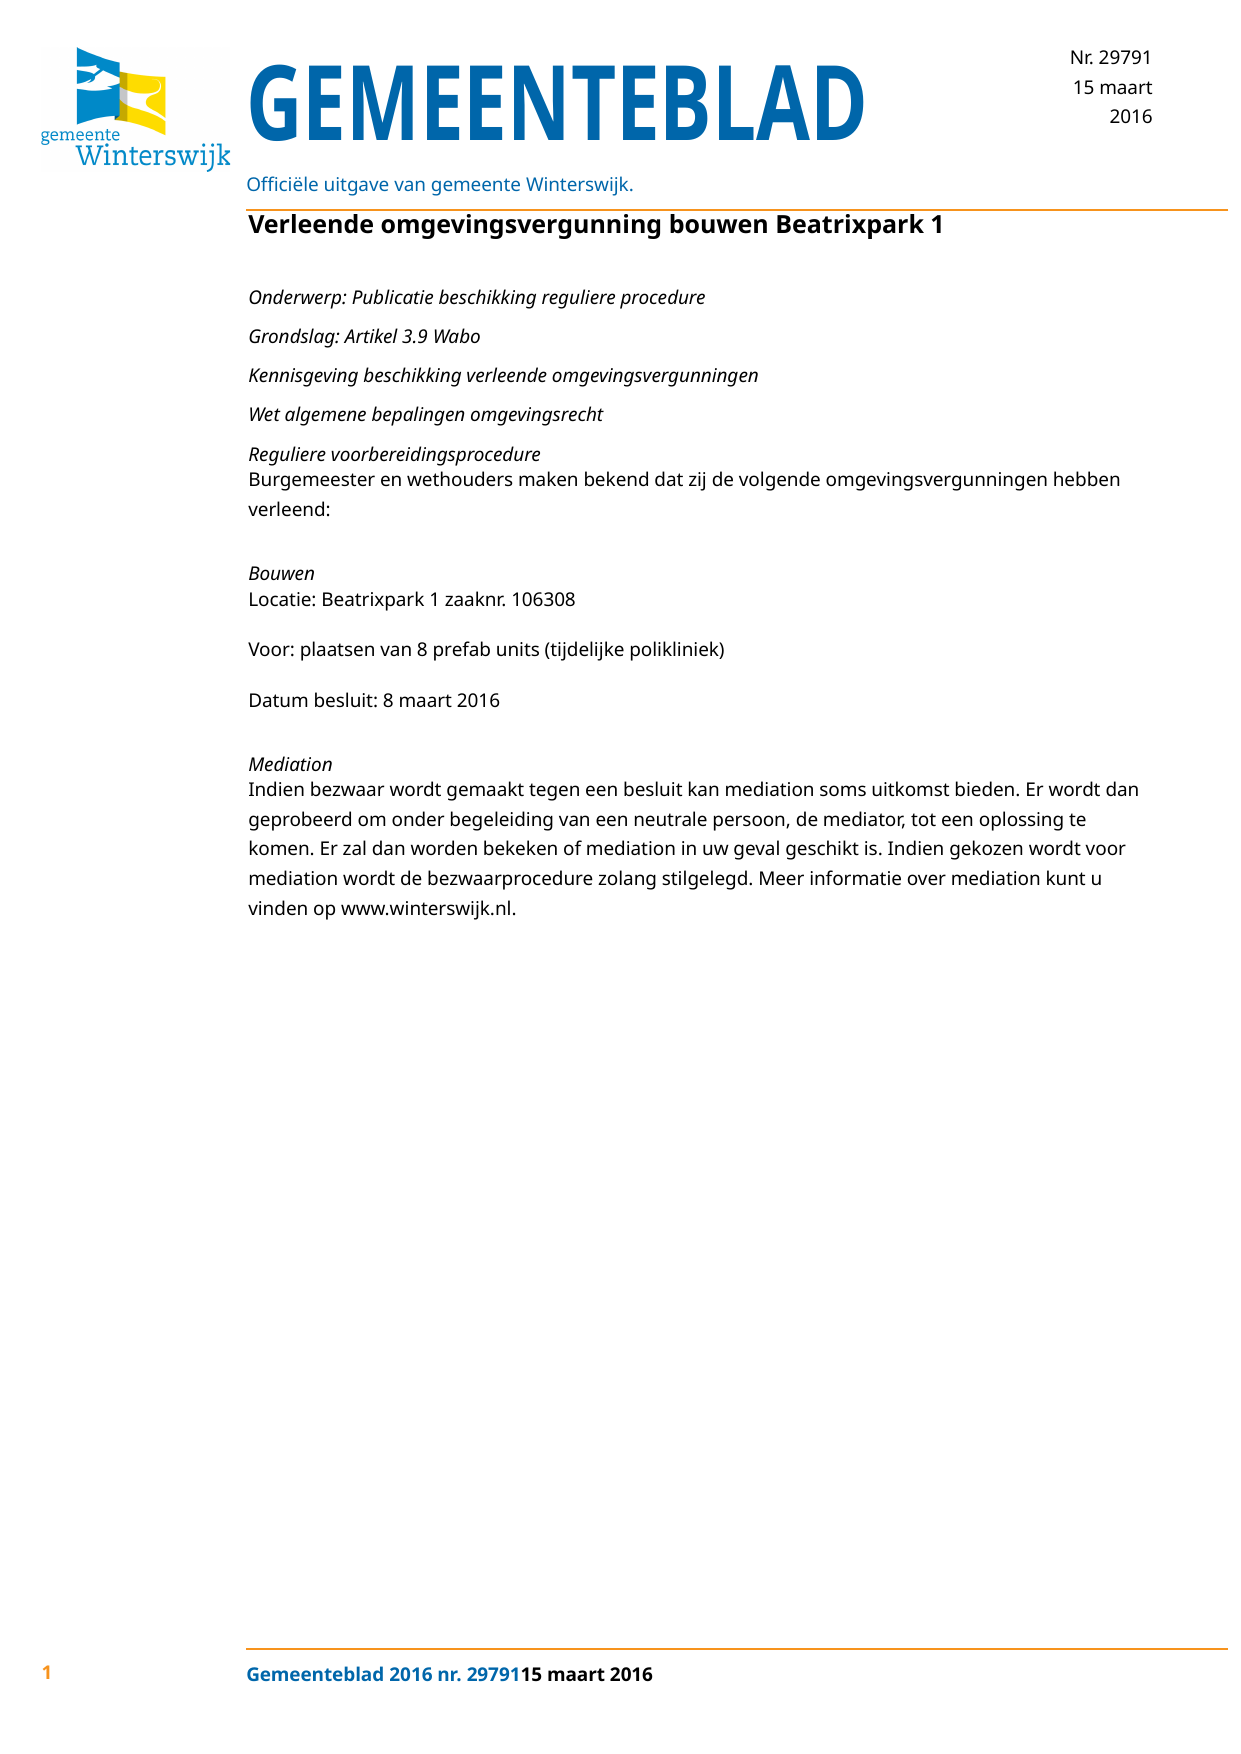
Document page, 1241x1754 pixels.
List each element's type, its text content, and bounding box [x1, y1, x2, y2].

text Verleende omgevingsvergunning bouwen Beatrixpark 1 [248, 211, 1152, 241]
text Onderwerp: Publicatie beschikking reguliere procedure [248, 284, 1152, 309]
text Burgemeester en wethouders maken bekend dat zij de volgende omgevingsvergunningen hebben verleend: [248, 467, 1152, 522]
text Datum besluit: 8 maart 2016 [248, 687, 1152, 712]
picture [225, 153, 231, 162]
text Wet algemene bepalingen omgevingsrecht [248, 402, 1152, 427]
text Voor: plaatsen van 8 prefab units (tijdelijke polikliniek) [248, 636, 1152, 662]
text Bouwen [248, 560, 1152, 586]
text Grondslag: Artikel 3.9 Wabo [248, 323, 1152, 349]
text Reguliere voorbereidingsprocedure [248, 441, 1152, 467]
text Locatie: Beatrixpark 1 zaaknr. 106308 [248, 586, 1152, 612]
text Mediation [248, 751, 1152, 776]
picture [41, 47, 231, 172]
text Indien bezwaar wordt gemaakt tegen een besluit kan mediation soms uitkomst bieden. Er wordt dan geprobeerd om onder begeleiding van een neutrale persoon, de mediator, tot een oplossing te komen. Er zal dan worden bekeken of mediation in uw geval geschikt is. Indien gekozen wordt voor mediation wordt de bezwaarprocedure zolang stilgelegd. Meer informatie over mediation kunt u vinden op www.winterswijk.nl. [248, 776, 1152, 921]
text Kennisgeving beschikking verleende omgevingsvergunningen [248, 362, 1152, 388]
